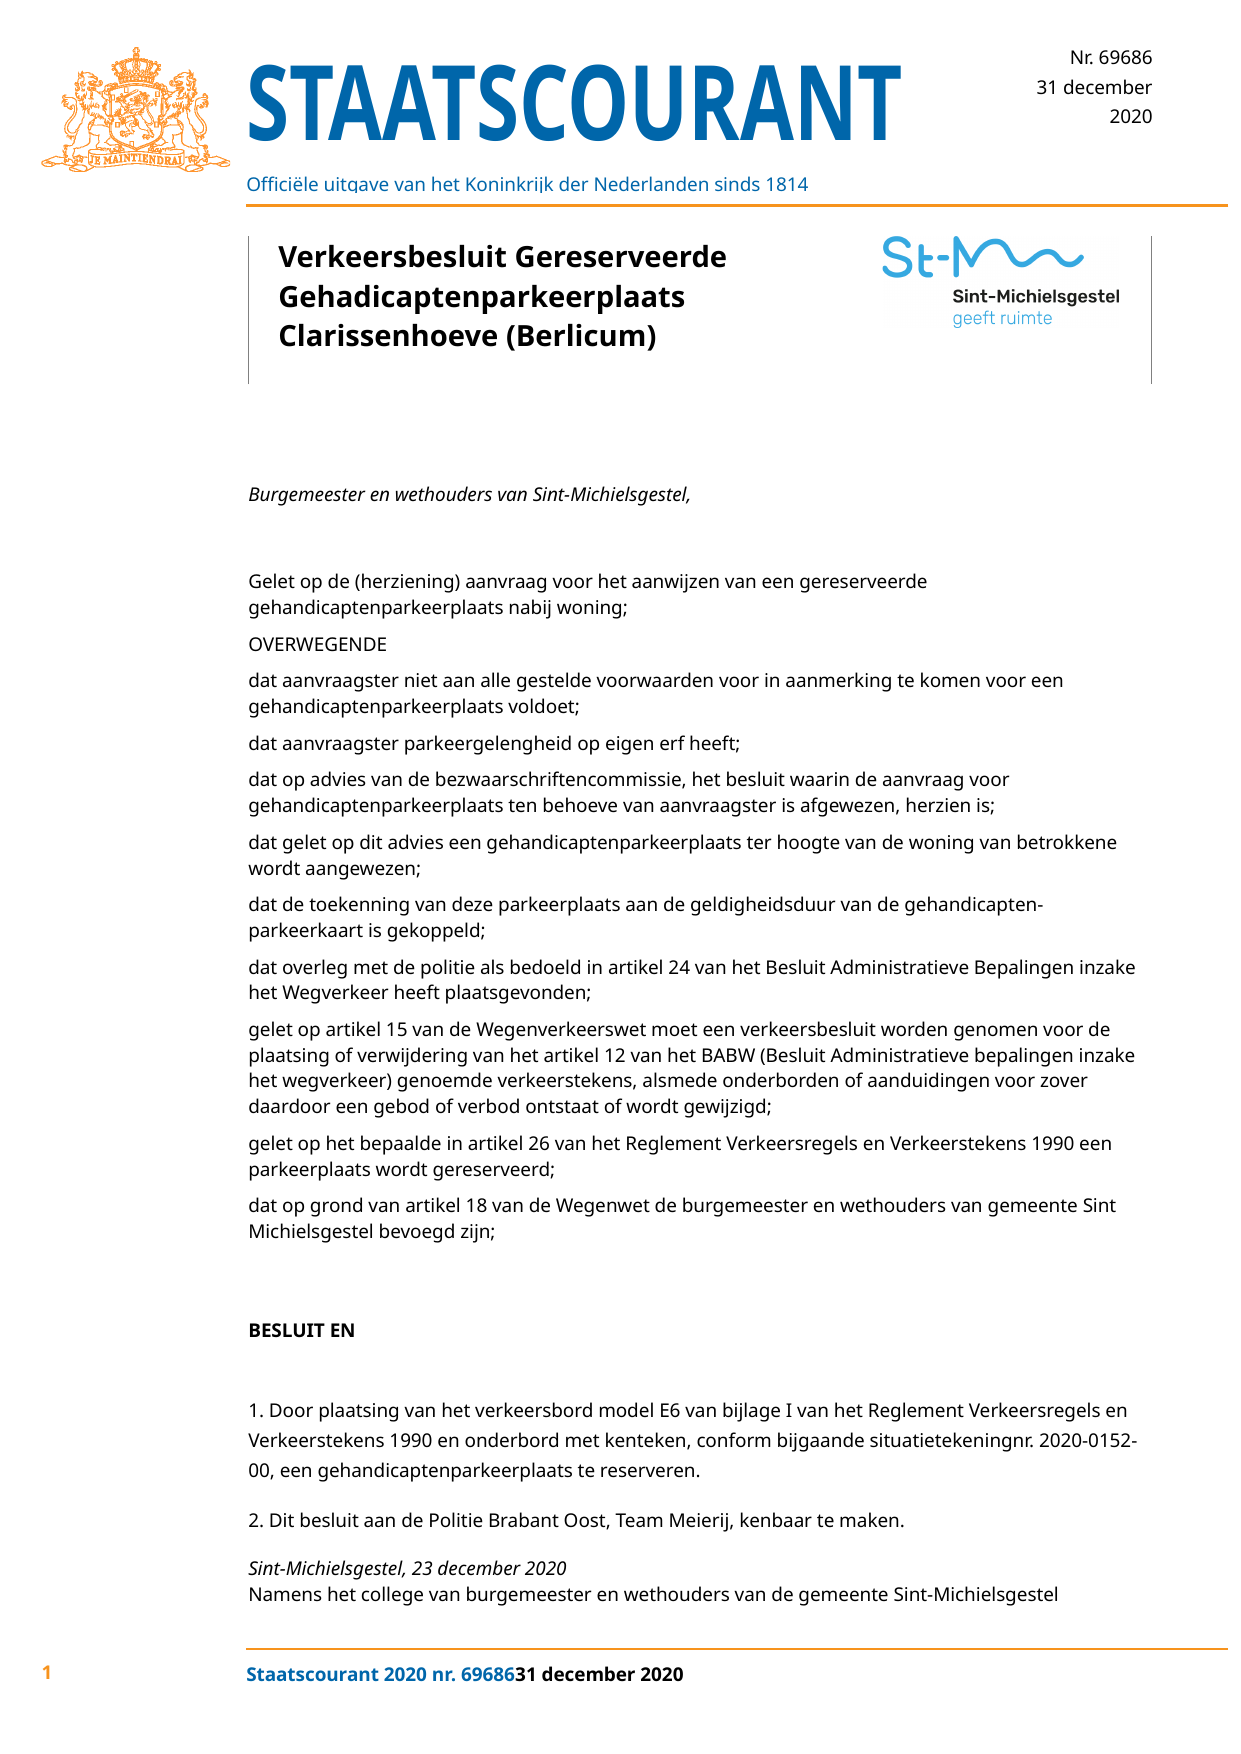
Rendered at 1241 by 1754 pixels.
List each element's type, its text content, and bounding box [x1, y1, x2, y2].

text Namens het college van burgemeester en wethouders van de gemeente Sint-Michielsgestel [248, 1581, 1152, 1606]
text dat aanvraagster parkeergelengheid op eigen erf heeft; [248, 730, 1152, 756]
text 1. Door plaatsing van het verkeersbord model E6 van bijlage I van het Reglement Verkeersregels en Verkeerstekens 1990 en onderbord met kenteken, conform bijgaande situatietekeningnr. 2020-0152-00, een gehandicaptenparkeerplaats te reserveren. [248, 1398, 1152, 1482]
text dat gelet op dit advies een gehandicaptenparkeerplaats ter hoogte van de woning van betrokkene wordt aangewezen; [248, 829, 1152, 881]
text OVERWEGENDE [248, 631, 1152, 657]
table_header [850, 236, 1151, 384]
text dat de toekenning van deze parkeerplaats aan de geldigheidsduur van de gehandicapten-parkeerkaart is gekoppeld; [248, 891, 1152, 943]
text dat overleg met de politie als bedoeld in artikel 24 van het Besluit Administratieve Bepalingen inzake het Wegverkeer heeft plaatsgevonden; [248, 954, 1152, 1005]
picture [882, 236, 1119, 328]
text dat op grond van artikel 18 van de Wegenwet de burgemeester en wethouders van gemeente Sint Michielsgestel bevoegd zijn; [248, 1192, 1152, 1244]
text gelet op artikel 15 van de Wegenverkeerswet moet een verkeersbesluit worden genomen voor de plaatsing of verwijdering van het artikel 12 van het BABW (Besluit Administratieve bepalingen inzake het wegverkeer) genoemde verkeerstekens, alsmede onderborden of aanduidingen voor zover daardoor een gebod of verbod ontstaat of wordt gewijzigd; [248, 1016, 1152, 1119]
text BESLUIT EN [248, 1318, 1152, 1343]
text gelet op het bepaalde in artikel 26 van het Reglement Verkeersregels en Verkeerstekens 1990 een parkeerplaats wordt gereserveerd; [248, 1130, 1152, 1182]
text Sint-Michielsgestel, 23 december 2020 [248, 1555, 1152, 1581]
text Gelet op de (herziening) aanvraag voor het aanwijzen van een gereserveerde gehandicaptenparkeerplaats nabij woning; [248, 568, 1152, 620]
picture [41, 47, 231, 172]
text dat aanvraagster niet aan alle gestelde voorwaarden voor in aanmerking te komen voor een gehandicaptenparkeerplaats voldoet; [248, 668, 1152, 719]
text dat op advies van de bezwaarschriftencommissie, het besluit waarin de aanvraag voor gehandicaptenparkeerplaats ten behoeve van aanvraagster is afgewezen, herzien is; [248, 767, 1152, 818]
table_header Verkeersbesluit Gereserveerde Gehadicaptenparkeerplaats Clarissenhoeve (Berlicum) [249, 236, 850, 384]
text 2. Dit besluit aan de Politie Brabant Oost, Team Meierij, kenbaar te maken. [248, 1507, 1152, 1533]
text Burgemeester en wethouders van Sint-Michielsgestel, [248, 482, 1152, 507]
